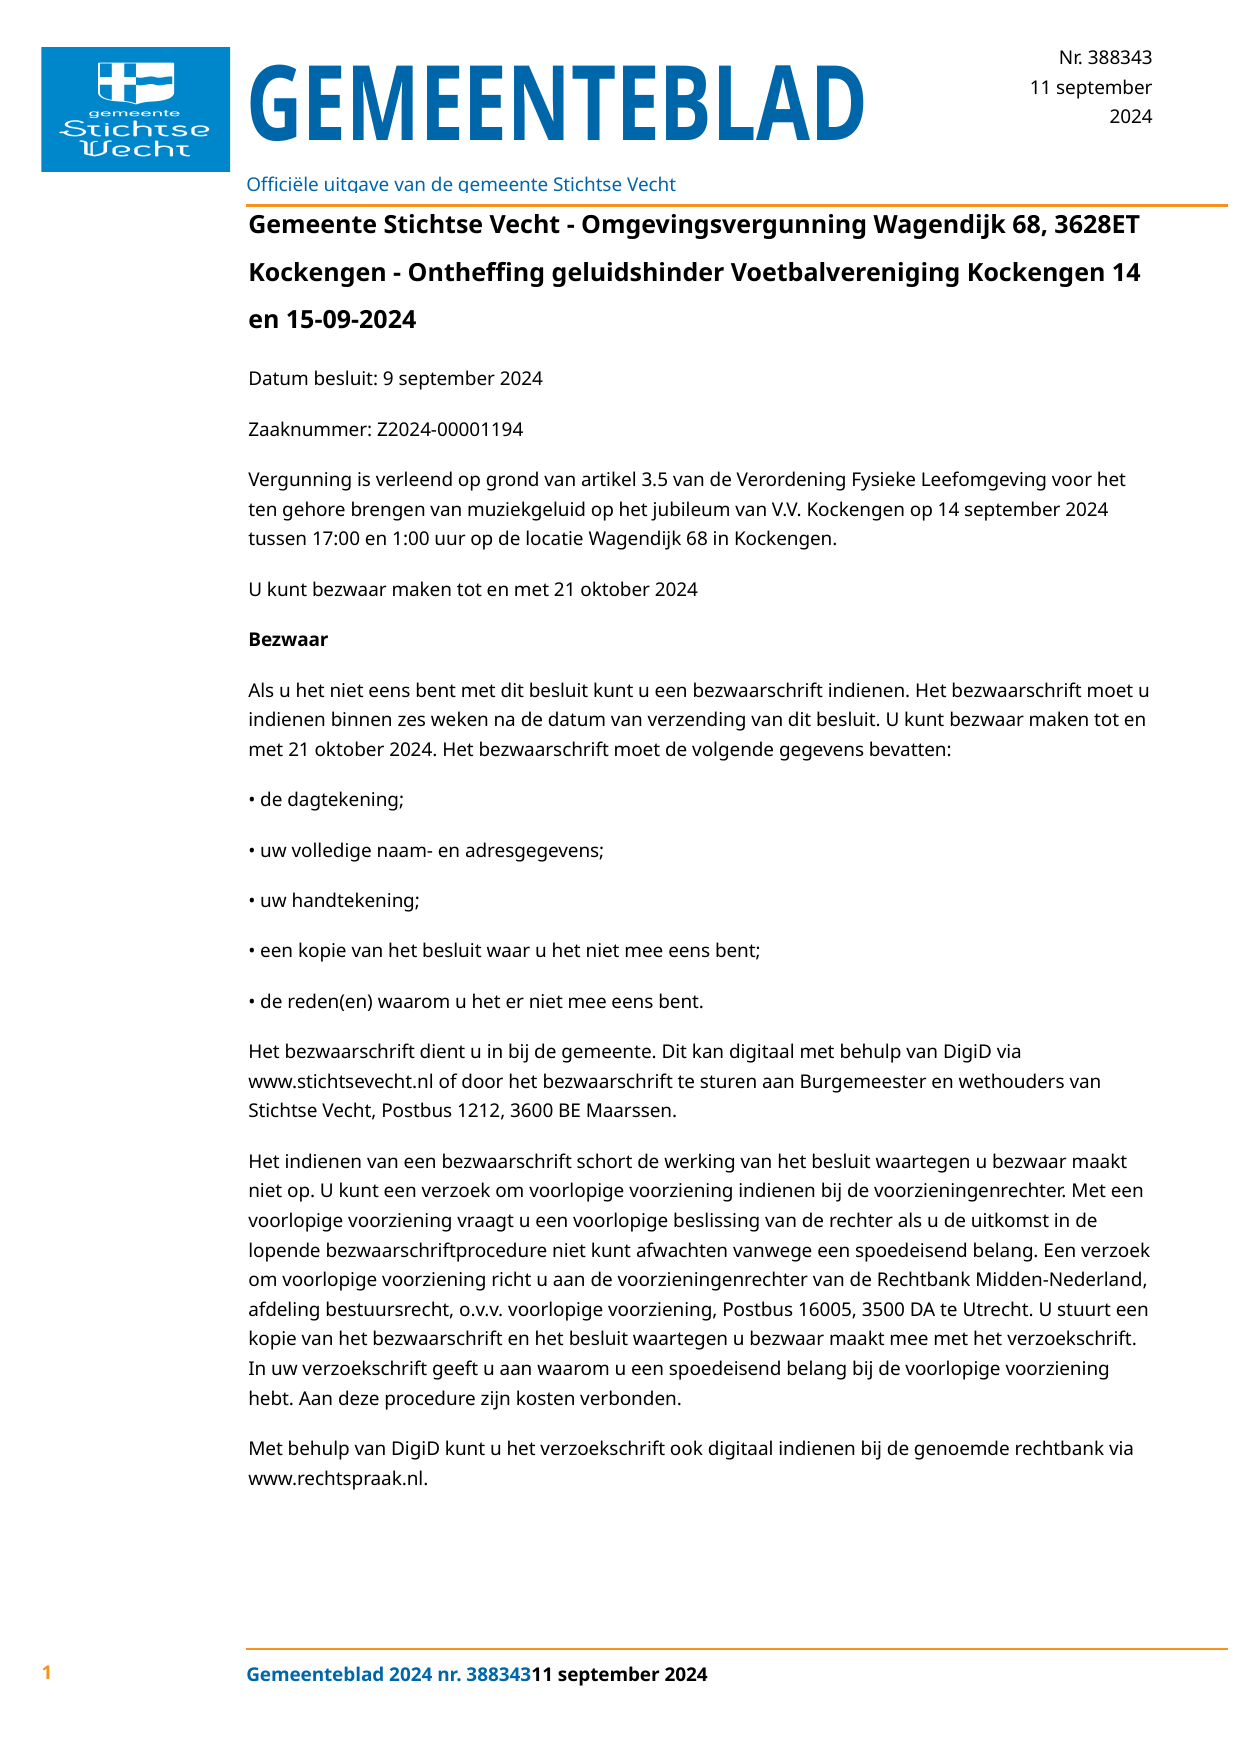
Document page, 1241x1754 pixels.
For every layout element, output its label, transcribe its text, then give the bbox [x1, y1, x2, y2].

text • uw handtekening; [248, 887, 1152, 913]
text • de reden(en) waarom u het er niet mee eens bent. [248, 988, 1152, 1014]
text Bezwaar [248, 626, 1152, 652]
text Gemeente Stichtse Vecht - Omgevingsvergunning Wagendijk 68, 3628ET Kockengen - Ontheffing geluidshinder Voetbalvereniging Kockengen 14 en 15-09-2024 [248, 207, 1152, 336]
text Het indienen van een bezwaarschrift schort de werking van het besluit waartegen u bezwaar maakt niet op. U kunt een verzoek om voorlopige voorziening indienen bij de voorzieningenrechter. Met een voorlopige voorziening vraagt u een voorlopige beslissing van de rechter als u de uitkomst in de lopende bezwaarschriftprocedure niet kunt afwachten vanwege een spoedeisend belang. Een verzoek om voorlopige voorziening richt u aan de voorzieningenrechter van de Rechtbank Midden-Nederland, afdeling bestuursrecht, o.v.v. voorlopige voorziening, Postbus 16005, 3500 DA te Utrecht. U stuurt een kopie van het bezwaarschrift en het besluit waartegen u bezwaar maakt mee met het verzoekschrift. In uw verzoekschrift geeft u aan waarom u een spoedeisend belang bij de voorlopige voorziening hebt. Aan deze procedure zijn kosten verbonden. [248, 1148, 1152, 1410]
text Vergunning is verleend op grond van artikel 3.5 van de Verordening Fysieke Leefomgeving voor het ten gehore brengen van muziekgeluid op het jubileum van V.V. Kockengen op 14 september 2024 tussen 17:00 en 1:00 uur op de locatie Wagendijk 68 in Kockengen. [248, 466, 1152, 551]
text Met behulp van DigiD kunt u het verzoekschrift ook digitaal indienen bij de genoemde rechtbank via www.rechtspraak.nl. [248, 1435, 1152, 1490]
text • uw volledige naam- en adresgegevens; [248, 837, 1152, 862]
text • een kopie van het besluit waar u het niet mee eens bent; [248, 938, 1152, 963]
text • de dagtekening; [248, 786, 1152, 812]
picture [99, 63, 135, 101]
text Als u het niet eens bent met dit besluit kunt u een bezwaarschrift indienen. Het bezwaarschrift moet u indienen binnen zes weken na de datum van verzending van dit besluit. U kunt bezwaar maken tot en met 21 oktober 2024. Het bezwaarschrift moet de volgende gegevens bevatten: [248, 677, 1152, 762]
text Datum besluit: 9 september 2024 [248, 366, 1152, 391]
picture [137, 63, 174, 103]
text U kunt bezwaar maken tot en met 21 oktober 2024 [248, 576, 1152, 602]
text Het bezwaarschrift dient u in bij de gemeente. Dit kan digitaal met behulp van DigiD via www.stichtsevecht.nl of door het bezwaarschrift te sturen aan Burgemeester en wethouders van Stichtse Vecht, Postbus 1212, 3600 BE Maarssen. [248, 1038, 1152, 1123]
text Zaaknummer: Z2024-00001194 [248, 416, 1152, 442]
